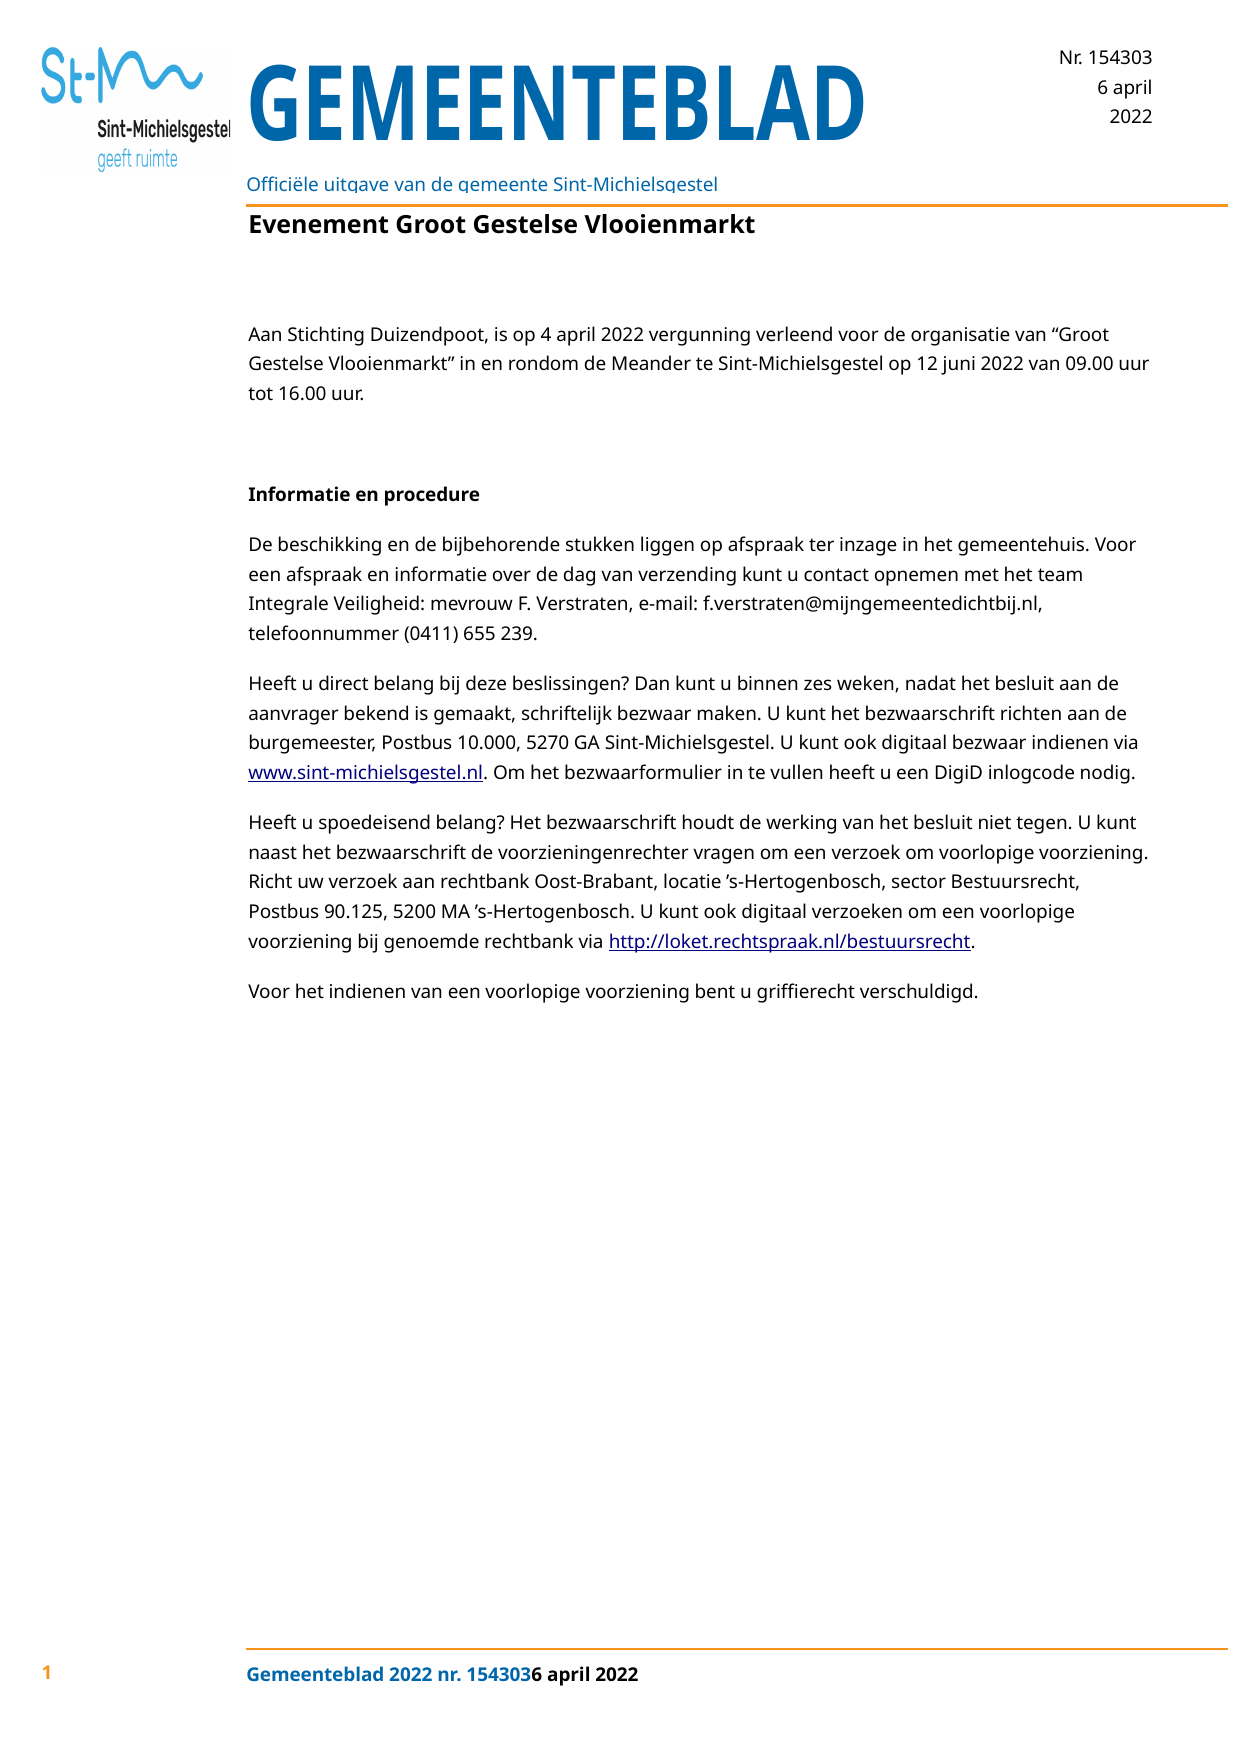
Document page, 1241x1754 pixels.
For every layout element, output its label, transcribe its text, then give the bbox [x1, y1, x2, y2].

text Evenement Groot Gestelse Vlooienmarkt [248, 207, 1152, 241]
text Aan Stichting Duizendpoot, is op 4 april 2022 vergunning verleend voor de organisatie van “Groot Gestelse Vlooienmarkt” in en rondom de Meander te Sint-Michielsgestel op 12 juni 2022 van 09.00 uur tot 16.00 uur. [248, 321, 1152, 406]
text Informatie en procedure [248, 481, 1152, 506]
text Heeft u spoedeisend belang? Het bezwaarschrift houdt de werking van het besluit niet tegen. U kunt naast het bezwaarschrift de voorzieningenrechter vragen om een verzoek om voorlopige voorziening. Richt uw verzoek aan rechtbank Oost-Brabant, locatie ’s-Hertogenbosch, sector Bestuursrecht, Postbus 90.125, 5200 MA ’s-Hertogenbosch. U kunt ook digitaal verzoeken om een voorlopige voorziening bij genoemde rechtbank via http://loket.rechtspraak.nl/bestuursrecht. [248, 809, 1152, 953]
text Voor het indienen van een voorlopige voorziening bent u griffierecht verschuldigd. [248, 978, 1152, 1004]
picture [41, 47, 231, 172]
text De beschikking en de bijbehorende stukken liggen op afspraak ter inzage in het gemeentehuis. Voor een afspraak en informatie over de dag van verzending kunt u contact opnemen met het team Integrale Veiligheid: mevrouw F. Verstraten, e-mail: f.verstraten@mijngemeentedichtbij.nl, telefoonnummer (0411) 655 239. [248, 531, 1152, 646]
text Heeft u direct belang bij deze beslissingen? Dan kunt u binnen zes weken, nadat het besluit aan de aanvrager bekend is gemaakt, schriftelijk bezwaar maken. U kunt het bezwaarschrift richten aan de burgemeester, Postbus 10.000, 5270 GA Sint-Michielsgestel. U kunt ook digitaal bezwaar indienen via www.sint-michielsgestel.nl. Om het bezwaarformulier in te vullen heeft u een DigiD inlogcode nodig. [248, 670, 1152, 785]
